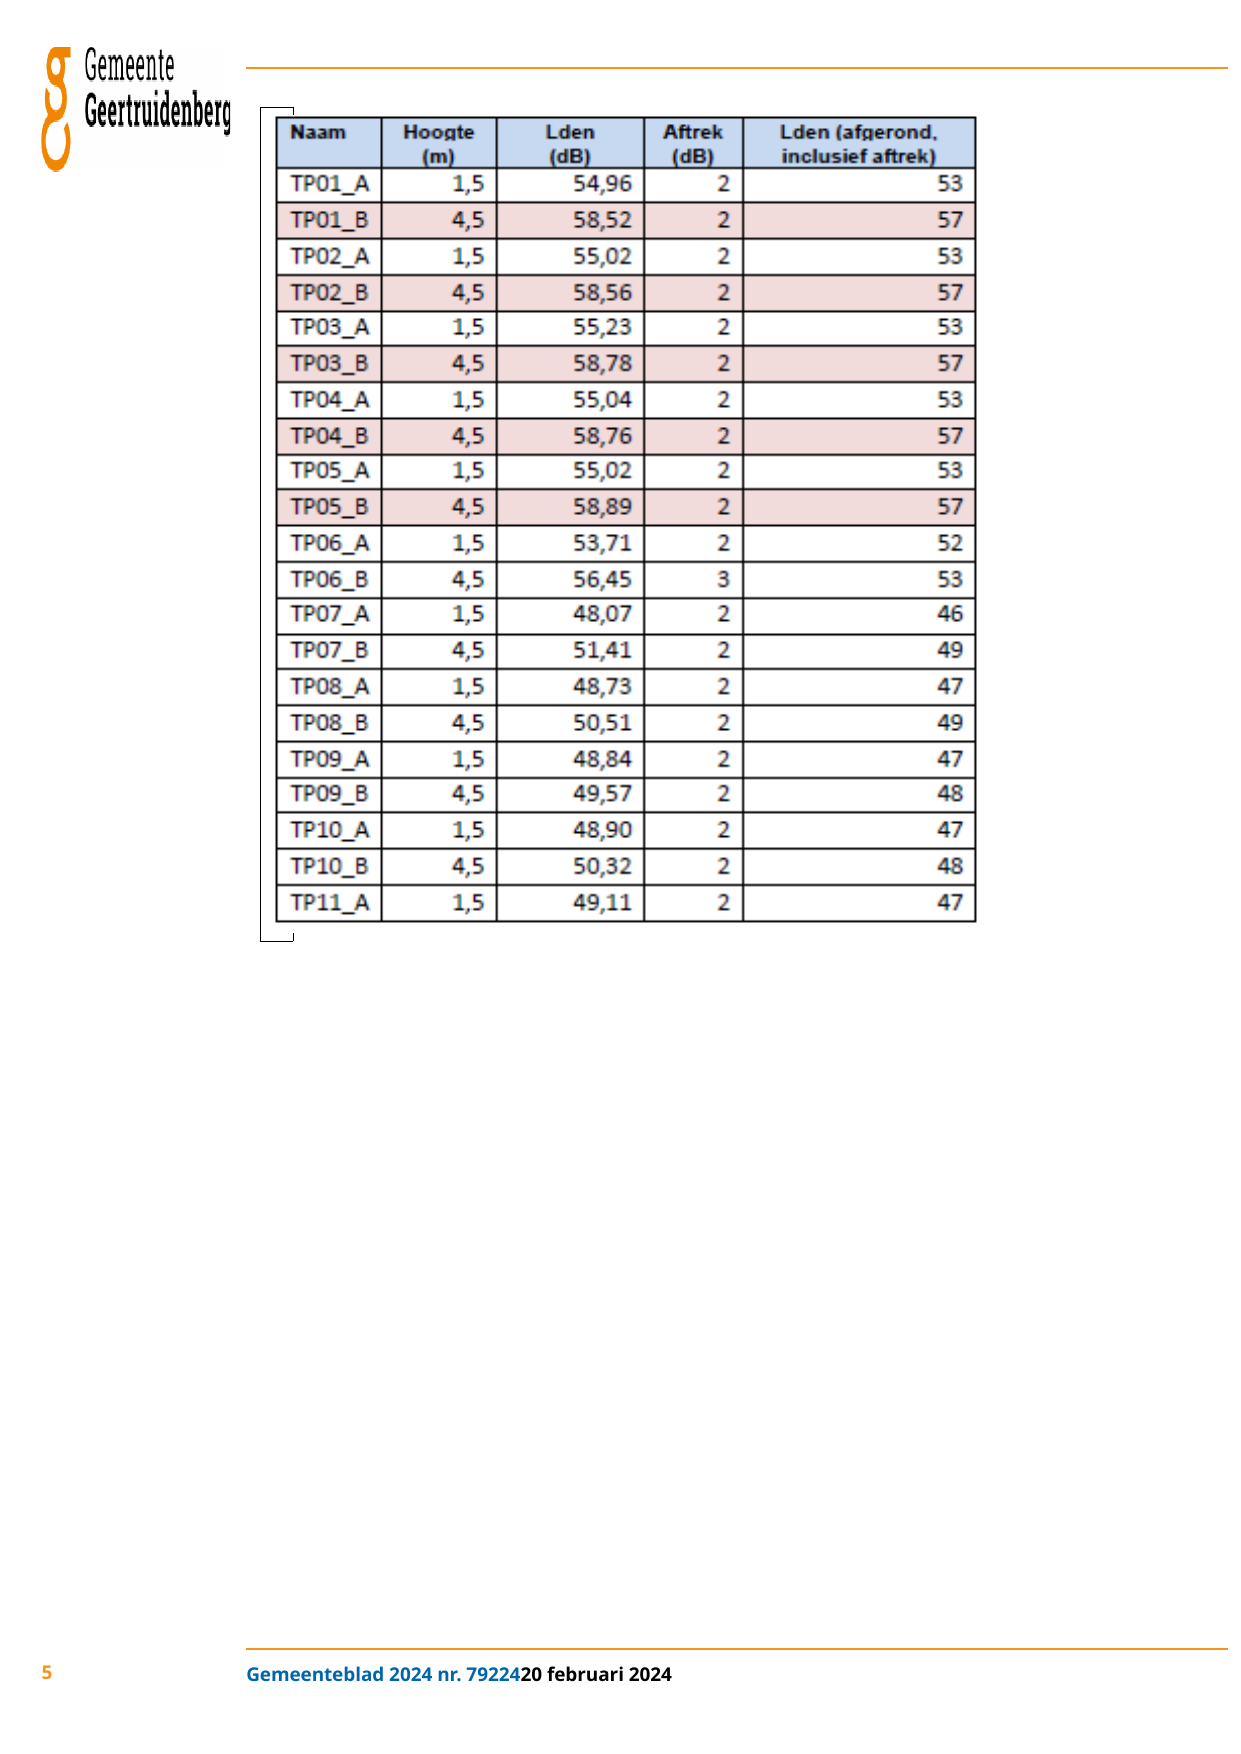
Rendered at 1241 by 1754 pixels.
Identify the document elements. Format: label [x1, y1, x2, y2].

picture [268, 115, 985, 933]
picture [41, 47, 231, 172]
